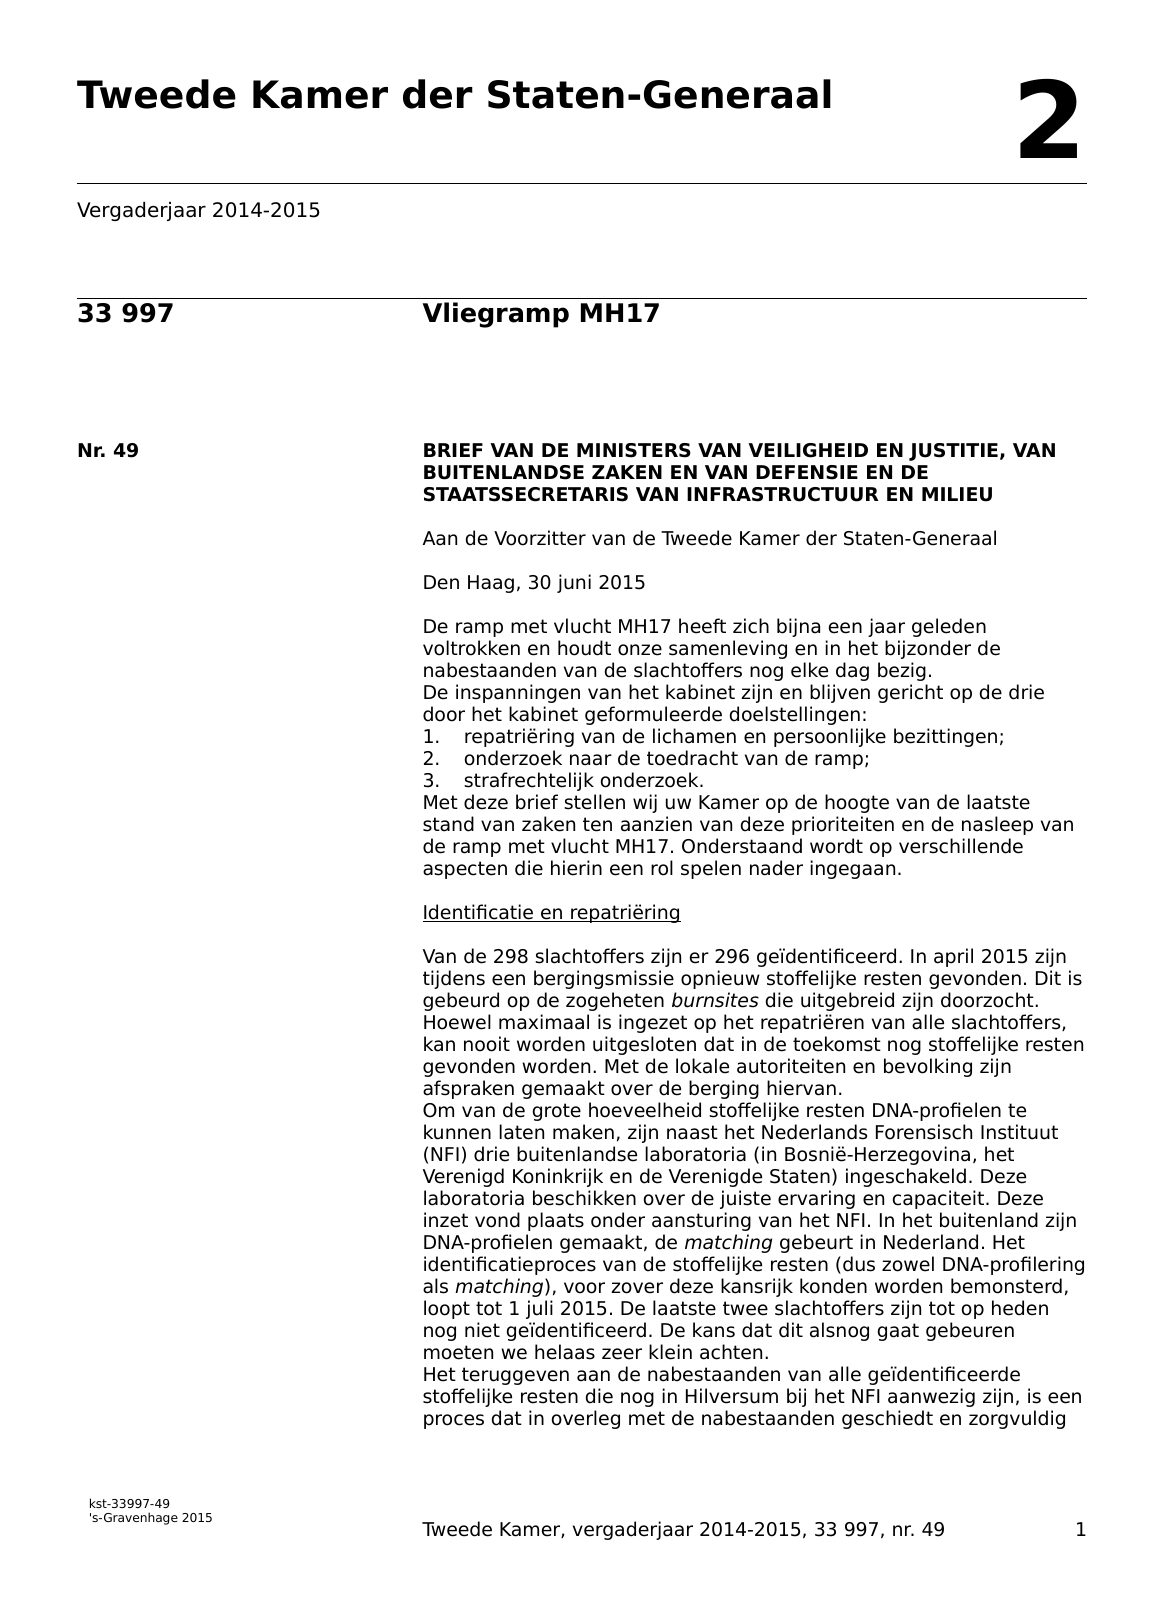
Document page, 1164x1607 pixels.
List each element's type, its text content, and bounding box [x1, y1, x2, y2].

text 3. strafrechtelijk onderzoek. [422, 770, 1087, 792]
text 1. repatriëring van de lichamen en persoonlijke bezittingen; [422, 726, 1087, 748]
subtitle Identificatie en repatriëring [422, 902, 1087, 924]
text 's-Gravenhage 2015 [88, 1511, 323, 1525]
text Van de 298 slachtoffers zijn er 296 geïdentificeerd. In april 2015 zijn tijdens een bergingsmissie opnieuw stoffelijke resten gevonden. Dit is gebeurd op de zogeheten burnsites die uitgebreid zijn doorzocht. Hoewel maximaal is ingezet op het repatriëren van alle slachtoffers, kan nooit worden uitgesloten dat in de toekomst nog stoffelijke resten gevonden worden. Met de lokale autoriteiten en bevolking zijn afspraken gemaakt over de berging hiervan. [422, 946, 1087, 1100]
text De inspanningen van het kabinet zijn en blijven gericht op de drie door het kabinet geformuleerde doelstellingen: [422, 682, 1087, 726]
subtitle Nr. 49 BRIEF VAN DE MINISTERS VAN VEILIGHEID EN JUSTITIE, VAN BUITENLANDSE ZAKEN EN VAN DEFENSIE EN DE STAATSSECRETARIS VAN INFRASTRUCTUUR EN MILIEU [77, 440, 1087, 506]
subtitle 33 997 Vliegramp MH17 [77, 299, 1087, 329]
table_header Tweede Kamer der Staten-Generaal [77, 59, 886, 183]
table_header 2 [886, 59, 1087, 183]
text Den Haag, 30 juni 2015 [422, 572, 1087, 594]
text Met deze brief stellen wij uw Kamer op de hoogte van de laatste stand van zaken ten aanzien van deze prioriteiten en de nasleep van de ramp met vlucht MH17. Onderstaand wordt op verschillende aspecten die hierin een rol spelen nader ingegaan. [422, 792, 1087, 880]
text De ramp met vlucht MH17 heeft zich bijna een jaar geleden voltrokken en houdt onze samenleving en in het bijzonder de nabestaanden van de slachtoffers nog elke dag bezig. [422, 616, 1087, 682]
table_cell Vergaderjaar 2014-2015 [77, 184, 1087, 298]
text 2. onderzoek naar de toedracht van de ramp; [422, 748, 1087, 770]
text Het teruggeven aan de nabestaanden van alle geïdentificeerde stoffelijke resten die nog in Hilversum bij het NFI aanwezig zijn, is een proces dat in overleg met de nabestaanden geschiedt en zorgvuldig [422, 1364, 1087, 1430]
text Om van de grote hoeveelheid stoffelijke resten DNA-profielen te kunnen laten maken, zijn naast het Nederlands Forensisch Instituut (NFI) drie buitenlandse laboratoria (in Bosnië-Herzegovina, het Verenigd Koninkrijk en de Verenigde Staten) ingeschakeld. Deze laboratoria beschikken over de juiste ervaring en capaciteit. Deze inzet vond plaats onder aansturing van het NFI. In het buitenland zijn DNA-profielen gemaakt, de matching gebeurt in Nederland. Het identificatieproces van de stoffelijke resten (dus zowel DNA-profilering als matching), voor zover deze kansrijk konden worden bemonsterd, loopt tot 1 juli 2015. De laatste twee slachtoffers zijn tot op heden nog niet geïdentificeerd. De kans dat dit alsnog gaat gebeuren moeten we helaas zeer klein achten. [422, 1100, 1087, 1364]
text Aan de Voorzitter van de Tweede Kamer der Staten-Generaal [422, 528, 1087, 550]
text kst-33997-49 [88, 1497, 323, 1511]
